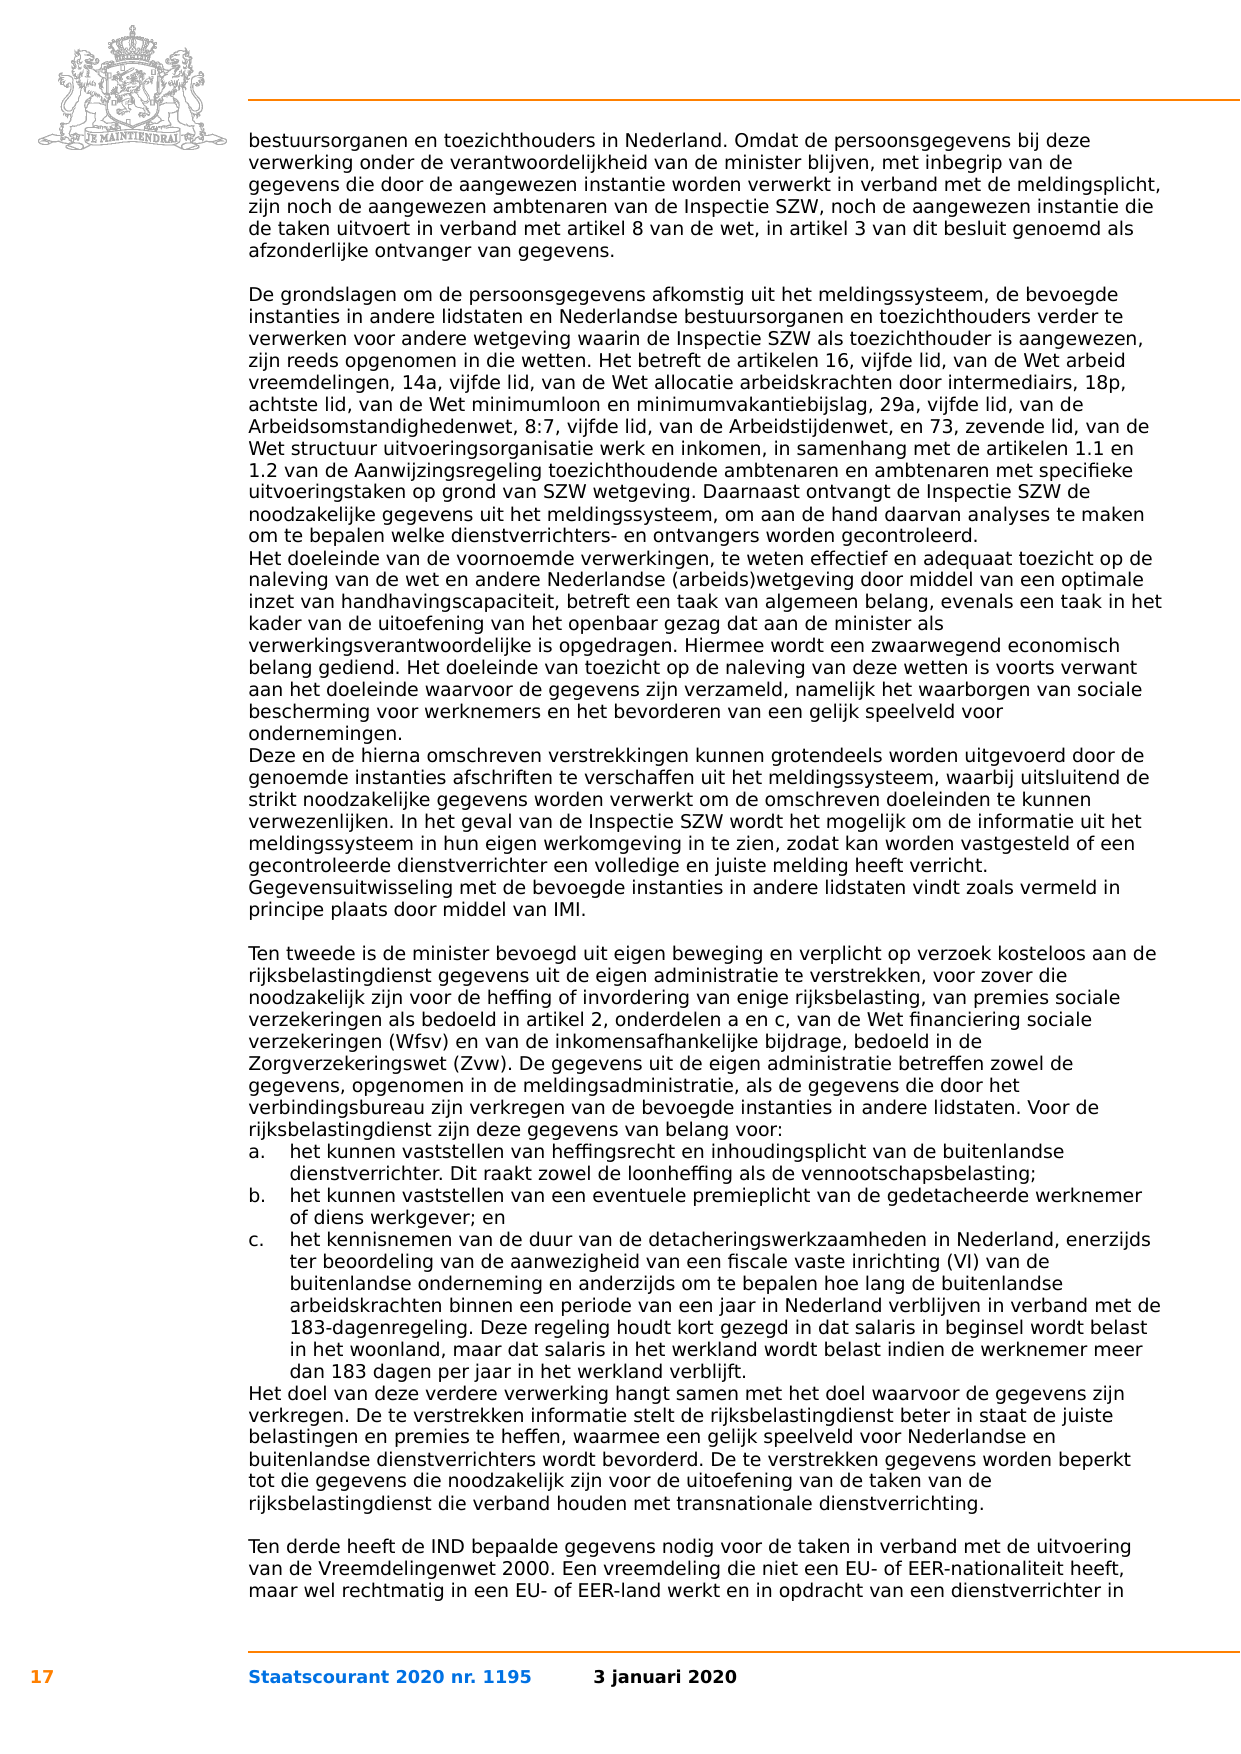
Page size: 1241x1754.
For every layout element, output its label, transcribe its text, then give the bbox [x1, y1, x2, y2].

text a. het kunnen vaststellen van heffingsrecht en inhoudingsplicht van de buitenlandse dienstverrichter. Dit raakt zowel de loonheffing als de vennootschapsbelasting; [248, 1141, 1163, 1185]
text Het doeleinde van de voornoemde verwerkingen, te weten effectief en adequaat toezicht op de naleving van de wet en andere Nederlandse (arbeids)wetgeving door middel van een optimale inzet van handhavingscapaciteit, betreft een taak van algemeen belang, evenals een taak in het kader van de uitoefening van het openbaar gezag dat aan de minister als verwerkingsverantwoordelijke is opgedragen. Hiermee wordt een zwaarwegend economisch belang gediend. Het doeleinde van toezicht op de naleving van deze wetten is voorts verwant aan het doeleinde waarvoor de gegevens zijn verzameld, namelijk het waarborgen van sociale bescherming voor werknemers en het bevorderen van een gelijk speelveld voor ondernemingen. [248, 547, 1163, 745]
text c. het kennisnemen van de duur van de detacheringswerkzaamheden in Nederland, enerzijds ter beoordeling van de aanwezigheid van een fiscale vaste inrichting (VI) van de buitenlandse onderneming en anderzijds om te bepalen hoe lang de buitenlandse arbeidskrachten binnen een periode van een jaar in Nederland verblijven in verband met de 183-dagenregeling. Deze regeling houdt kort gezegd in dat salaris in beginsel wordt belast in het woonland, maar dat salaris in het werkland wordt belast indien de werknemer meer dan 183 dagen per jaar in het werkland verblijft. [248, 1229, 1163, 1382]
text Ten derde heeft de IND bepaalde gegevens nodig voor de taken in verband met de uitvoering van de Vreemdelingenwet 2000. Een vreemdeling die niet een EU- of EER-nationaliteit heeft, maar wel rechtmatig in een EU- of EER-land werkt en in opdracht van een dienstverrichter in [248, 1536, 1163, 1602]
text bestuursorganen en toezichthouders in Nederland. Omdat de persoonsgegevens bij deze verwerking onder de verantwoordelijkheid van de minister blijven, met inbegrip van de gegevens die door de aangewezen instantie worden verwerkt in verband met de meldingsplicht, zijn noch de aangewezen ambtenaren van de Inspectie SZW, noch de aangewezen instantie die de taken uitvoert in verband met artikel 8 van de wet, in artikel 3 van dit besluit genoemd als afzonderlijke ontvanger van gegevens. [248, 130, 1163, 262]
text Deze en de hierna omschreven verstrekkingen kunnen grotendeels worden uitgevoerd door de genoemde instanties afschriften te verschaffen uit het meldingssysteem, waarbij uitsluitend de strikt noodzakelijke gegevens worden verwerkt om de omschreven doeleinden te kunnen verwezenlijken. In het geval van de Inspectie SZW wordt het mogelijk om de informatie uit het meldingssysteem in hun eigen werkomgeving in te zien, zodat kan worden vastgesteld of een gecontroleerde dienstverrichter een volledige en juiste melding heeft verricht. Gegevensuitwisseling met de bevoegde instanties in andere lidstaten vindt zoals vermeld in principe plaats door middel van IMI. [248, 745, 1163, 921]
text De grondslagen om de persoonsgegevens afkomstig uit het meldingssysteem, de bevoegde instanties in andere lidstaten en Nederlandse bestuursorganen en toezichthouders verder te verwerken voor andere wetgeving waarin de Inspectie SZW als toezichthouder is aangewezen, zijn reeds opgenomen in die wetten. Het betreft de artikelen 16, vijfde lid, van de Wet arbeid vreemdelingen, 14a, vijfde lid, van de Wet allocatie arbeidskrachten door intermediairs, 18p, achtste lid, van de Wet minimumloon en minimumvakantiebijslag, 29a, vijfde lid, van de Arbeidsomstandighedenwet, 8:7, vijfde lid, van de Arbeidstijdenwet, en 73, zevende lid, van de Wet structuur uitvoeringsorganisatie werk en inkomen, in samenhang met de artikelen 1.1 en 1.2 van de Aanwijzingsregeling toezichthoudende ambtenaren en ambtenaren met specifieke uitvoeringstaken op grond van SZW wetgeving. Daarnaast ontvangt de Inspectie SZW de noodzakelijke gegevens uit het meldingssysteem, om aan de hand daarvan analyses te maken om te bepalen welke dienstverrichters- en ontvangers worden gecontroleerd. [248, 284, 1163, 547]
text Ten tweede is de minister bevoegd uit eigen beweging en verplicht op verzoek kosteloos aan de rijksbelastingdienst gegevens uit de eigen administratie te verstrekken, voor zover die noodzakelijk zijn voor de heffing of invordering van enige rijksbelasting, van premies sociale verzekeringen als bedoeld in artikel 2, onderdelen a en c, van de Wet financiering sociale verzekeringen (Wfsv) en van de inkomensafhankelijke bijdrage, bedoeld in de Zorgverzekeringswet (Zvw). De gegevens uit de eigen administratie betreffen zowel de gegevens, opgenomen in de meldingsadministratie, als de gegevens die door het verbindingsbureau zijn verkregen van de bevoegde instanties in andere lidstaten. Voor de rijksbelastingdienst zijn deze gegevens van belang voor: [248, 943, 1163, 1141]
text Het doel van deze verdere verwerking hangt samen met het doel waarvoor de gegevens zijn verkregen. De te verstrekken informatie stelt de rijksbelastingdienst beter in staat de juiste belastingen en premies te heffen, waarmee een gelijk speelveld voor Nederlandse en buitenlandse dienstverrichters wordt bevorderd. De te verstrekken gegevens worden beperkt tot die gegevens die noodzakelijk zijn voor de uitoefening van de taken van de rijksbelastingdienst die verband houden met transnationale dienstverrichting. [248, 1382, 1163, 1514]
picture [38, 25, 227, 150]
text b. het kunnen vaststellen van een eventuele premieplicht van de gedetacheerde werknemer of diens werkgever; en [248, 1185, 1163, 1229]
